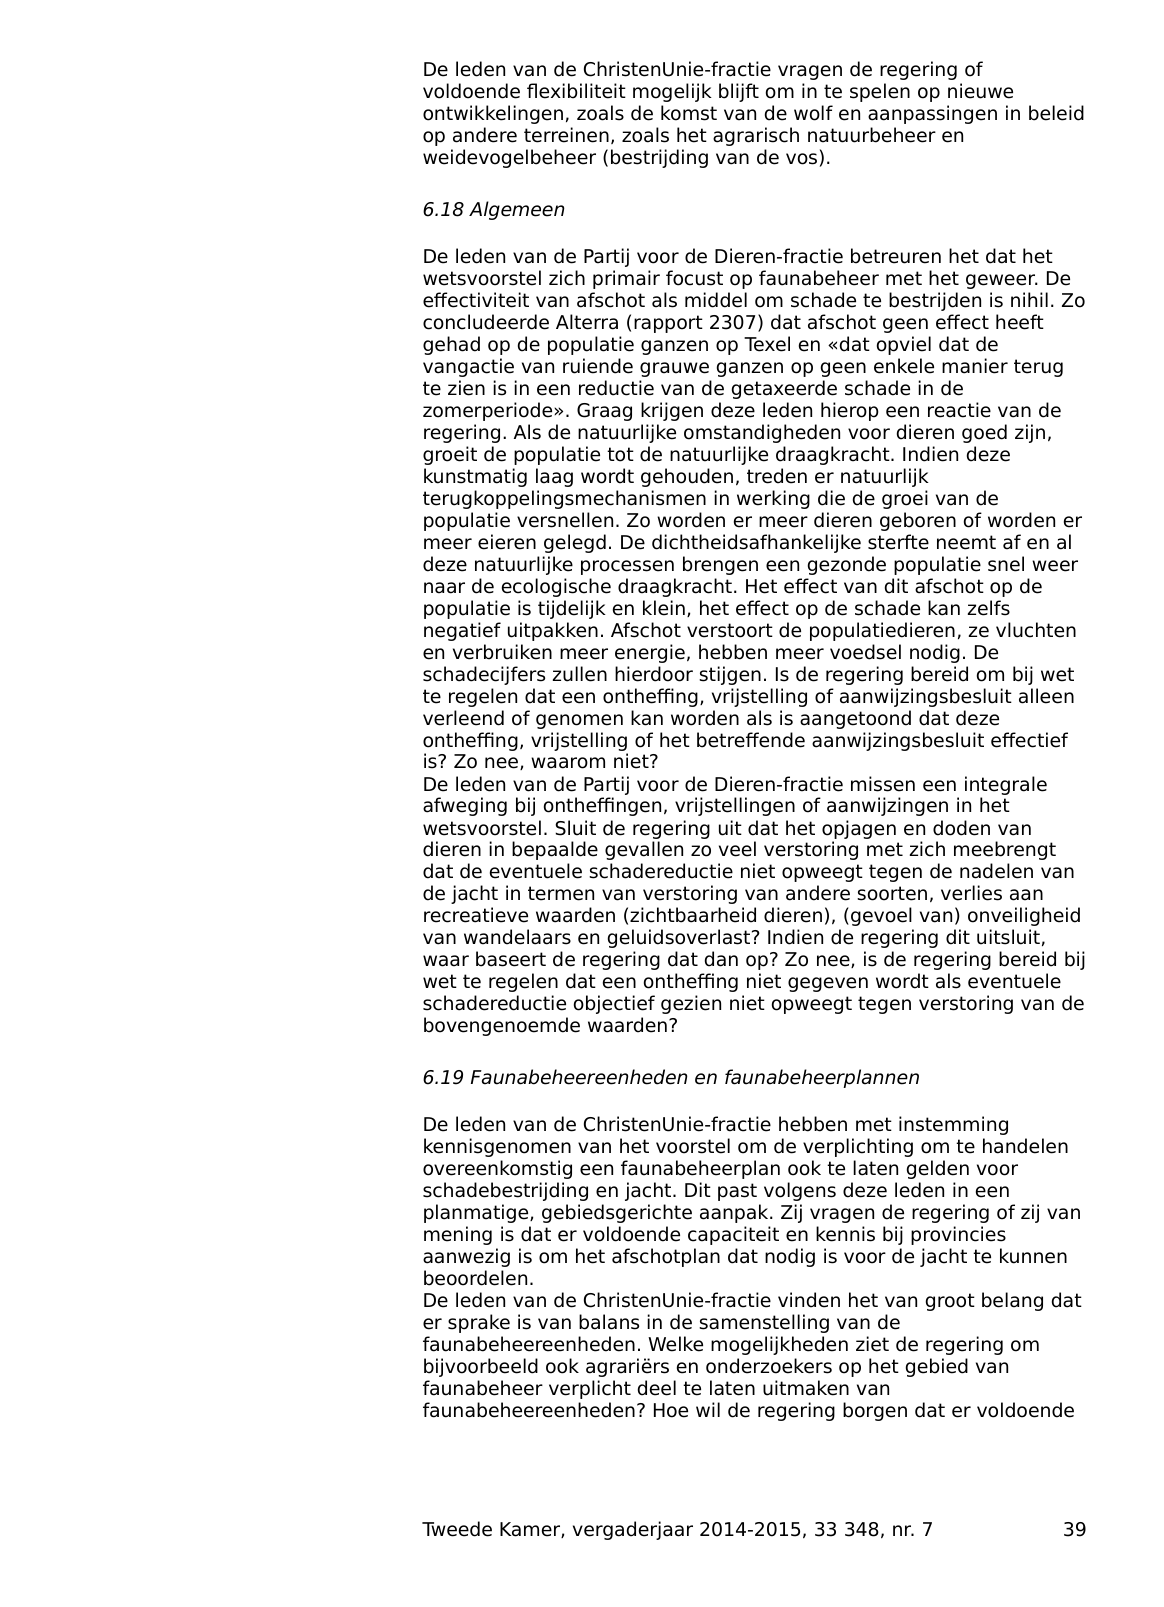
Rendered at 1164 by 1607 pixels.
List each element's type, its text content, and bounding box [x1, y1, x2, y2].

text De leden van de ChristenUnie-fractie vinden het van groot belang dat er sprake is van balans in de samenstelling van de faunabeheereenheden. Welke mogelijkheden ziet de regering om bijvoorbeeld ook agrariërs en onderzoekers op het gebied van faunabeheer verplicht deel te laten uitmaken van faunabeheereenheden? Hoe wil de regering borgen dat er voldoende [422, 1290, 1087, 1422]
subtitle 6.19 Faunabeheereenheden en faunabeheerplannen [422, 1067, 1087, 1089]
text De leden van de Partij voor de Dieren-fractie betreuren het dat het wetsvoorstel zich primair focust op faunabeheer met het geweer. De effectiviteit van afschot als middel om schade te bestrijden is nihil. Zo concludeerde Alterra (rapport 2307) dat afschot geen effect heeft gehad op de populatie ganzen op Texel en «dat opviel dat de vangactie van ruiende grauwe ganzen op geen enkele manier terug te zien is in een reductie van de getaxeerde schade in de zomerperiode». Graag krijgen deze leden hierop een reactie van de regering. Als de natuurlijke omstandigheden voor dieren goed zijn, groeit de populatie tot de natuurlijke draagkracht. Indien deze kunstmatig laag wordt gehouden, treden er natuurlijk terugkoppelingsmechanismen in werking die de groei van de populatie versnellen. Zo worden er meer dieren geboren of worden er meer eieren gelegd. De dichtheidsafhankelijke sterfte neemt af en al deze natuurlijke processen brengen een gezonde populatie snel weer naar de ecologische draagkracht. Het effect van dit afschot op de populatie is tijdelijk en klein, het effect op de schade kan zelfs negatief uitpakken. Afschot verstoort de populatiedieren, ze vluchten en verbruiken meer energie, hebben meer voedsel nodig. De schadecijfers zullen hierdoor stijgen. Is de regering bereid om bij wet te regelen dat een ontheffing, vrijstelling of aanwijzingsbesluit alleen verleend of genomen kan worden als is aangetoond dat deze ontheffing, vrijstelling of het betreffende aanwijzingsbesluit effectief is? Zo nee, waarom niet? [422, 246, 1087, 773]
text De leden van de Partij voor de Dieren-fractie missen een integrale afweging bij ontheffingen, vrijstellingen of aanwijzingen in het wetsvoorstel. Sluit de regering uit dat het opjagen en doden van dieren in bepaalde gevallen zo veel verstoring met zich meebrengt dat de eventuele schadereductie niet opweegt tegen de nadelen van de jacht in termen van verstoring van andere soorten, verlies aan recreatieve waarden (zichtbaarheid dieren), (gevoel van) onveiligheid van wandelaars en geluidsoverlast? Indien de regering dit uitsluit, waar baseert de regering dat dan op? Zo nee, is de regering bereid bij wet te regelen dat een ontheffing niet gegeven wordt als eventuele schadereductie objectief gezien niet opweegt tegen verstoring van de bovengenoemde waarden? [422, 773, 1087, 1037]
subtitle 6.18 Algemeen [422, 199, 1087, 221]
text De leden van de ChristenUnie-fractie hebben met instemming kennisgenomen van het voorstel om de verplichting om te handelen overeenkomstig een faunabeheerplan ook te laten gelden voor schadebestrijding en jacht. Dit past volgens deze leden in een planmatige, gebiedsgerichte aanpak. Zij vragen de regering of zij van mening is dat er voldoende capaciteit en kennis bij provincies aanwezig is om het afschotplan dat nodig is voor de jacht te kunnen beoordelen. [422, 1114, 1087, 1290]
text De leden van de ChristenUnie-fractie vragen de regering of voldoende flexibiliteit mogelijk blijft om in te spelen op nieuwe ontwikkelingen, zoals de komst van de wolf en aanpassingen in beleid op andere terreinen, zoals het agrarisch natuurbeheer en weidevogelbeheer (bestrijding van de vos). [422, 59, 1087, 169]
